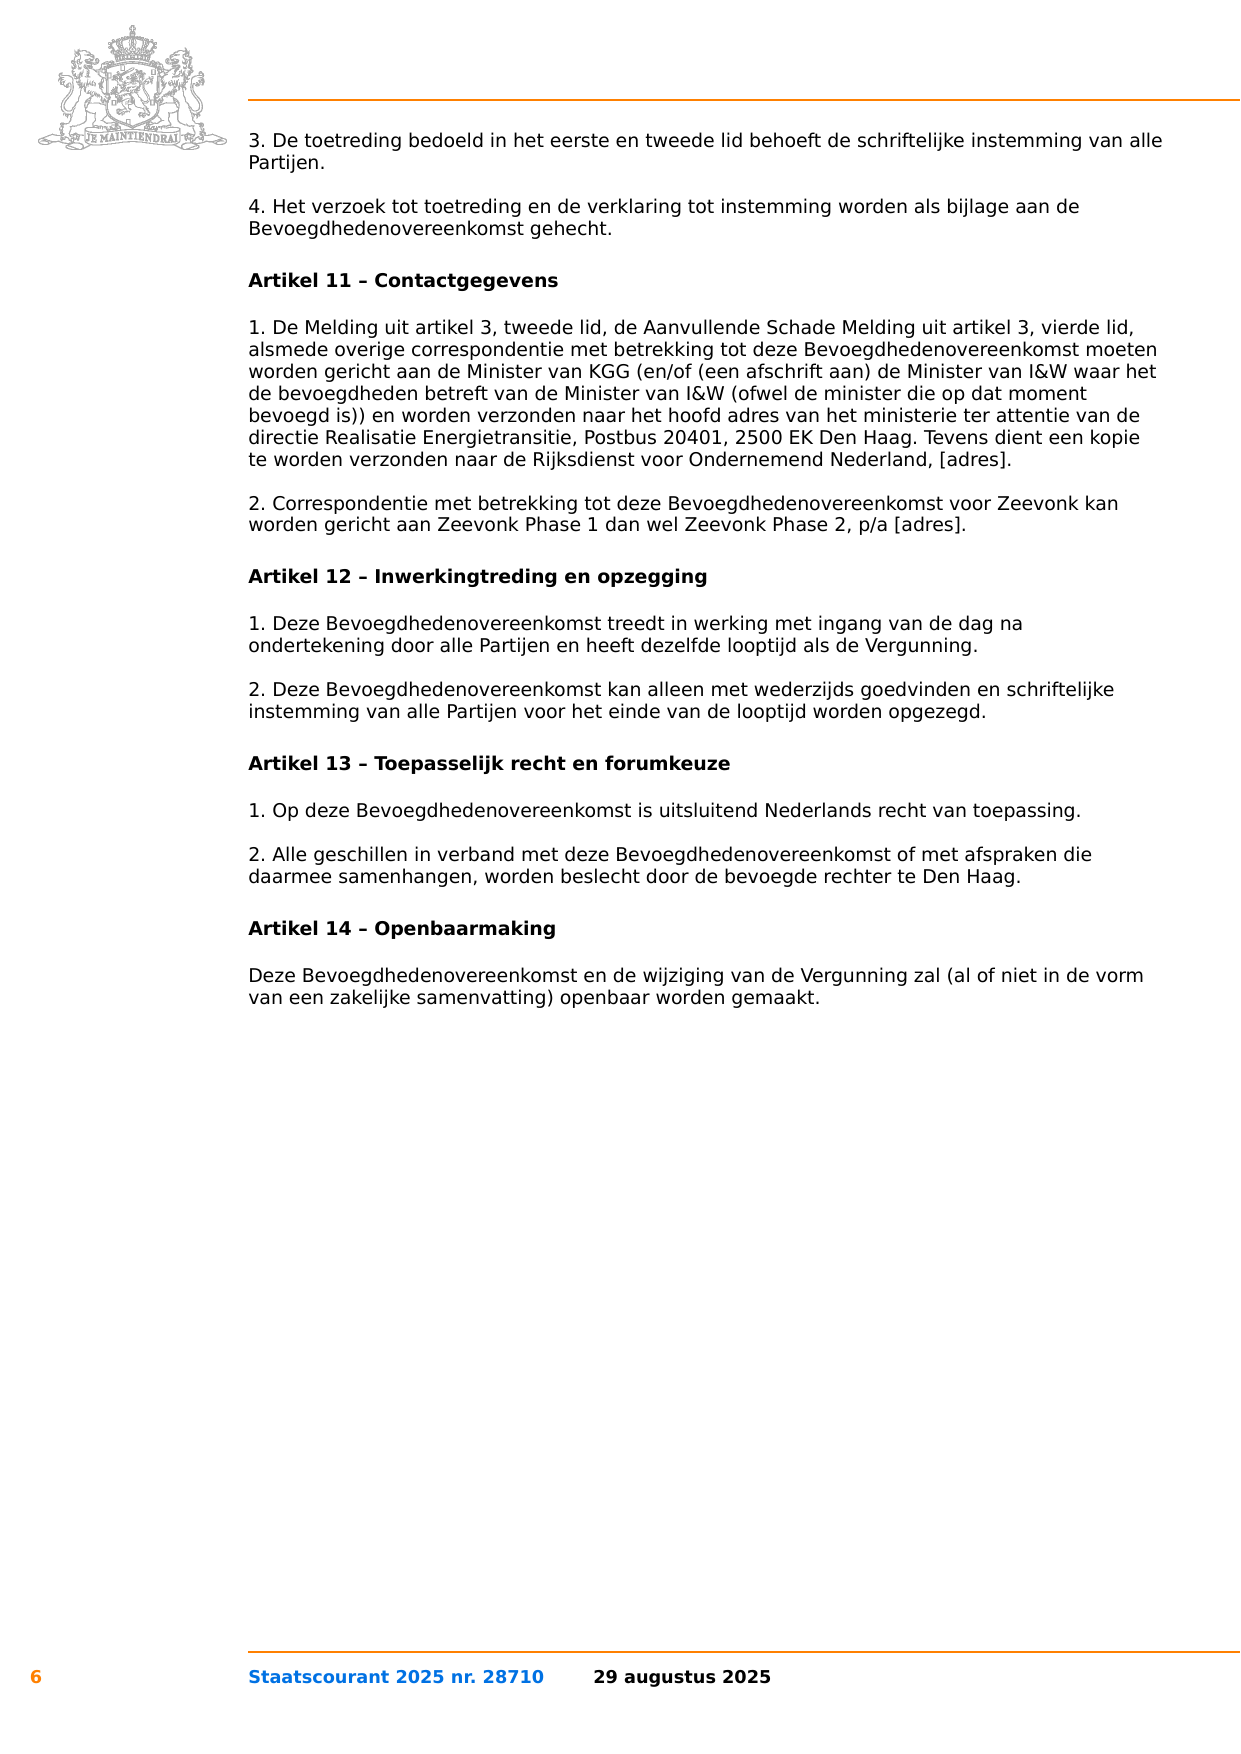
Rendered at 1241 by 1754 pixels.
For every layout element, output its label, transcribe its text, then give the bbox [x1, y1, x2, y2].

text 2. Correspondentie met betrekking tot deze Bevoegdhedenovereenkomst voor Zeevonk kan worden gericht aan Zeevonk Phase 1 dan wel Zeevonk Phase 2, p/a [adres]. [248, 492, 1163, 536]
text Deze Bevoegdhedenovereenkomst en de wijziging van de Vergunning zal (al of niet in de vorm van een zakelijke samenvatting) openbaar worden gemaakt. [248, 965, 1163, 1009]
text 1. De Melding uit artikel 3, tweede lid, de Aanvullende Schade Melding uit artikel 3, vierde lid, alsmede overige correspondentie met betrekking tot deze Bevoegdhedenovereenkomst moeten worden gericht aan de Minister van KGG (en/of (een afschrift aan) de Minister van I&W waar het de bevoegdheden betreft van de Minister van I&W (ofwel de minister die op dat moment bevoegd is)) en worden verzonden naar het hoofd adres van het ministerie ter attentie van de directie Realisatie Energietransitie, Postbus 20401, 2500 EK Den Haag. Tevens dient een kopie te worden verzonden naar de Rijksdienst voor Ondernemend Nederland, [adres]. [248, 317, 1163, 471]
text 2. Alle geschillen in verband met deze Bevoegdhedenovereenkomst of met afspraken die daarmee samenhangen, worden beslecht door de bevoegde rechter te Den Haag. [248, 844, 1163, 888]
subtitle Artikel 12 – Inwerkingtreding en opzegging [248, 566, 1163, 588]
subtitle Artikel 14 – Openbaarmaking [248, 918, 1163, 940]
text 3. De toetreding bedoeld in het eerste en tweede lid behoeft de schriftelijke instemming van alle Partijen. [248, 130, 1163, 174]
subtitle Artikel 11 – Contactgegevens [248, 270, 1163, 292]
text 2. Deze Bevoegdhedenovereenkomst kan alleen met wederzijds goedvinden en schriftelijke instemming van alle Partijen voor het einde van de looptijd worden opgezegd. [248, 679, 1163, 723]
text 1. Op deze Bevoegdhedenovereenkomst is uitsluitend Nederlands recht van toepassing. [248, 800, 1163, 822]
picture [38, 25, 227, 150]
text 4. Het verzoek tot toetreding en de verklaring tot instemming worden als bijlage aan de Bevoegdhedenovereenkomst gehecht. [248, 196, 1163, 240]
subtitle Artikel 13 – Toepasselijk recht en forumkeuze [248, 753, 1163, 775]
text 1. Deze Bevoegdhedenovereenkomst treedt in werking met ingang van de dag na ondertekening door alle Partijen en heeft dezelfde looptijd als de Vergunning. [248, 613, 1163, 657]
